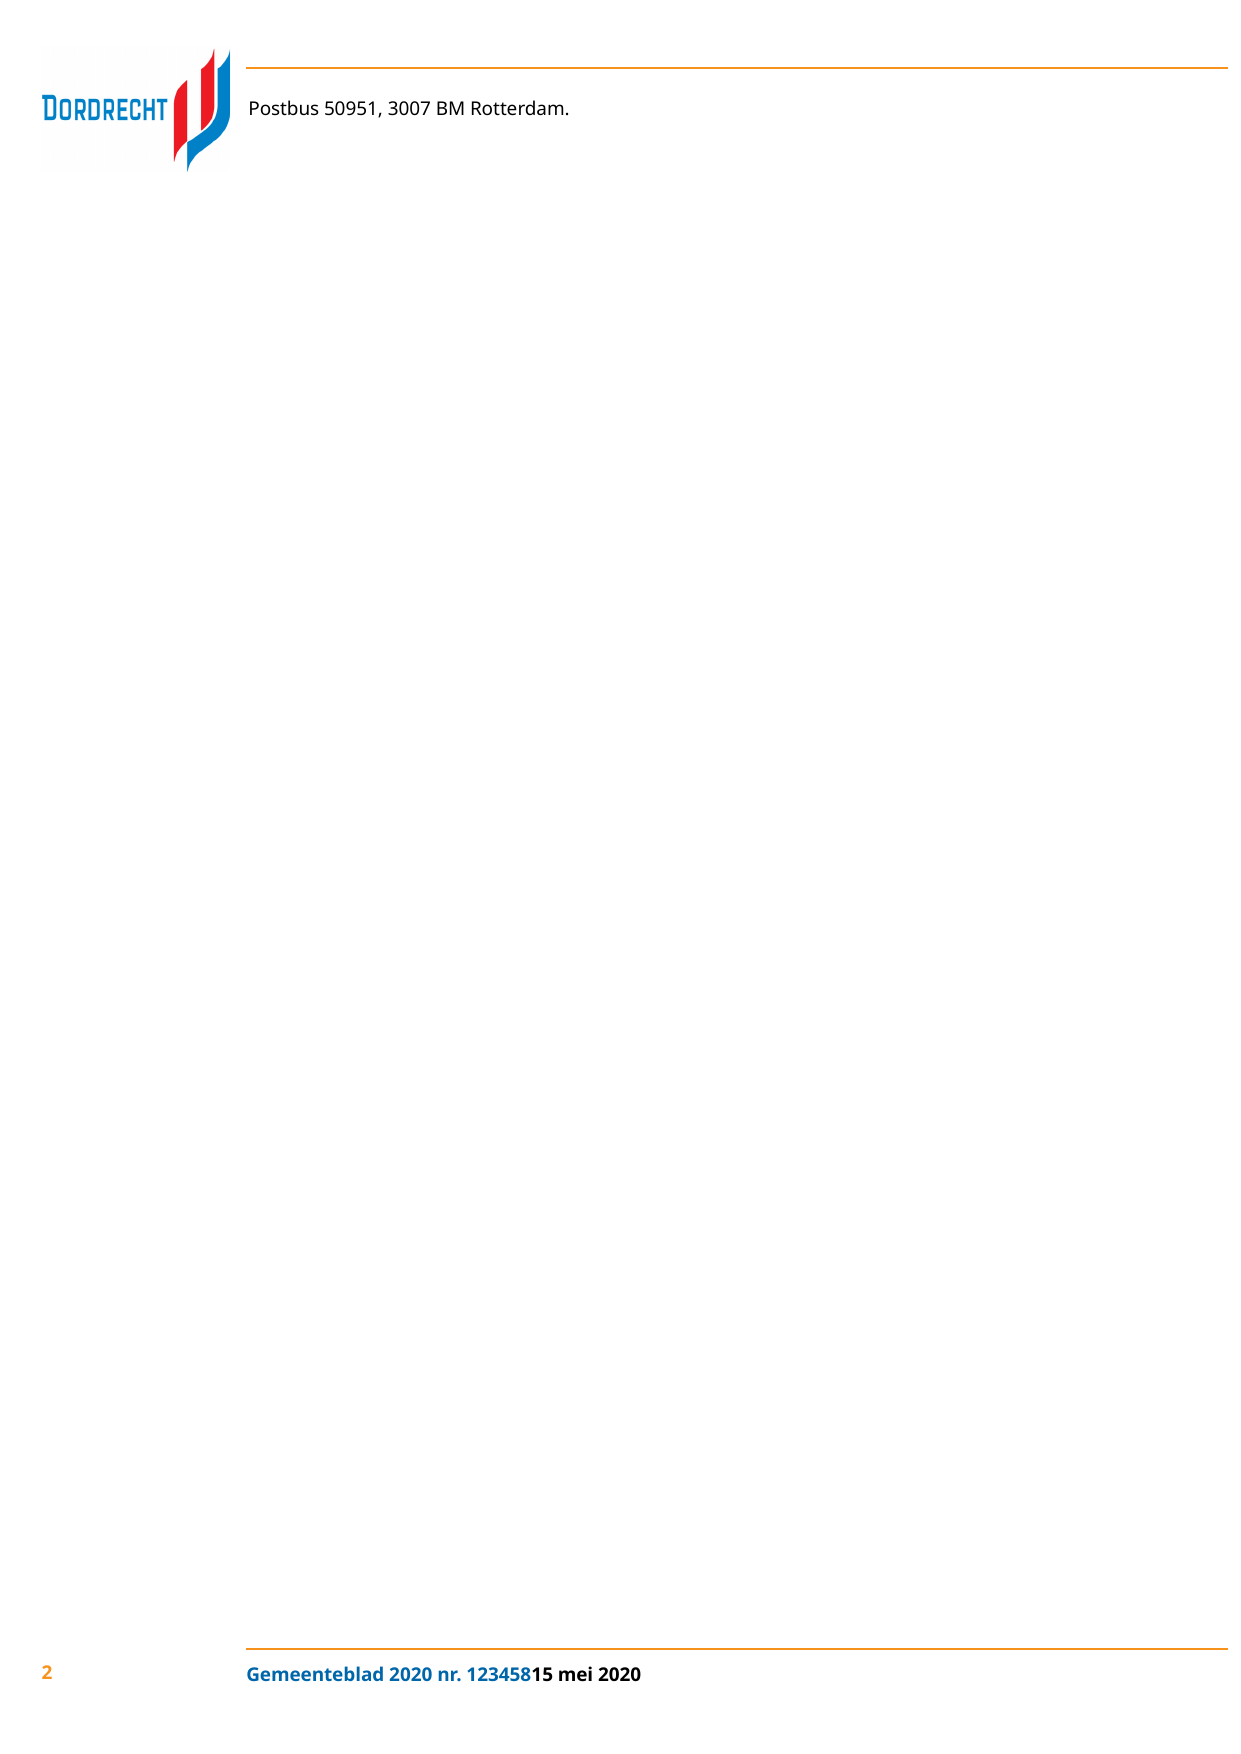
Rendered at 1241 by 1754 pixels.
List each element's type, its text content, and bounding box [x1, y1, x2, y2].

picture [41, 47, 231, 172]
text Postbus 50951, 3007 BM Rotterdam. [248, 95, 1152, 121]
